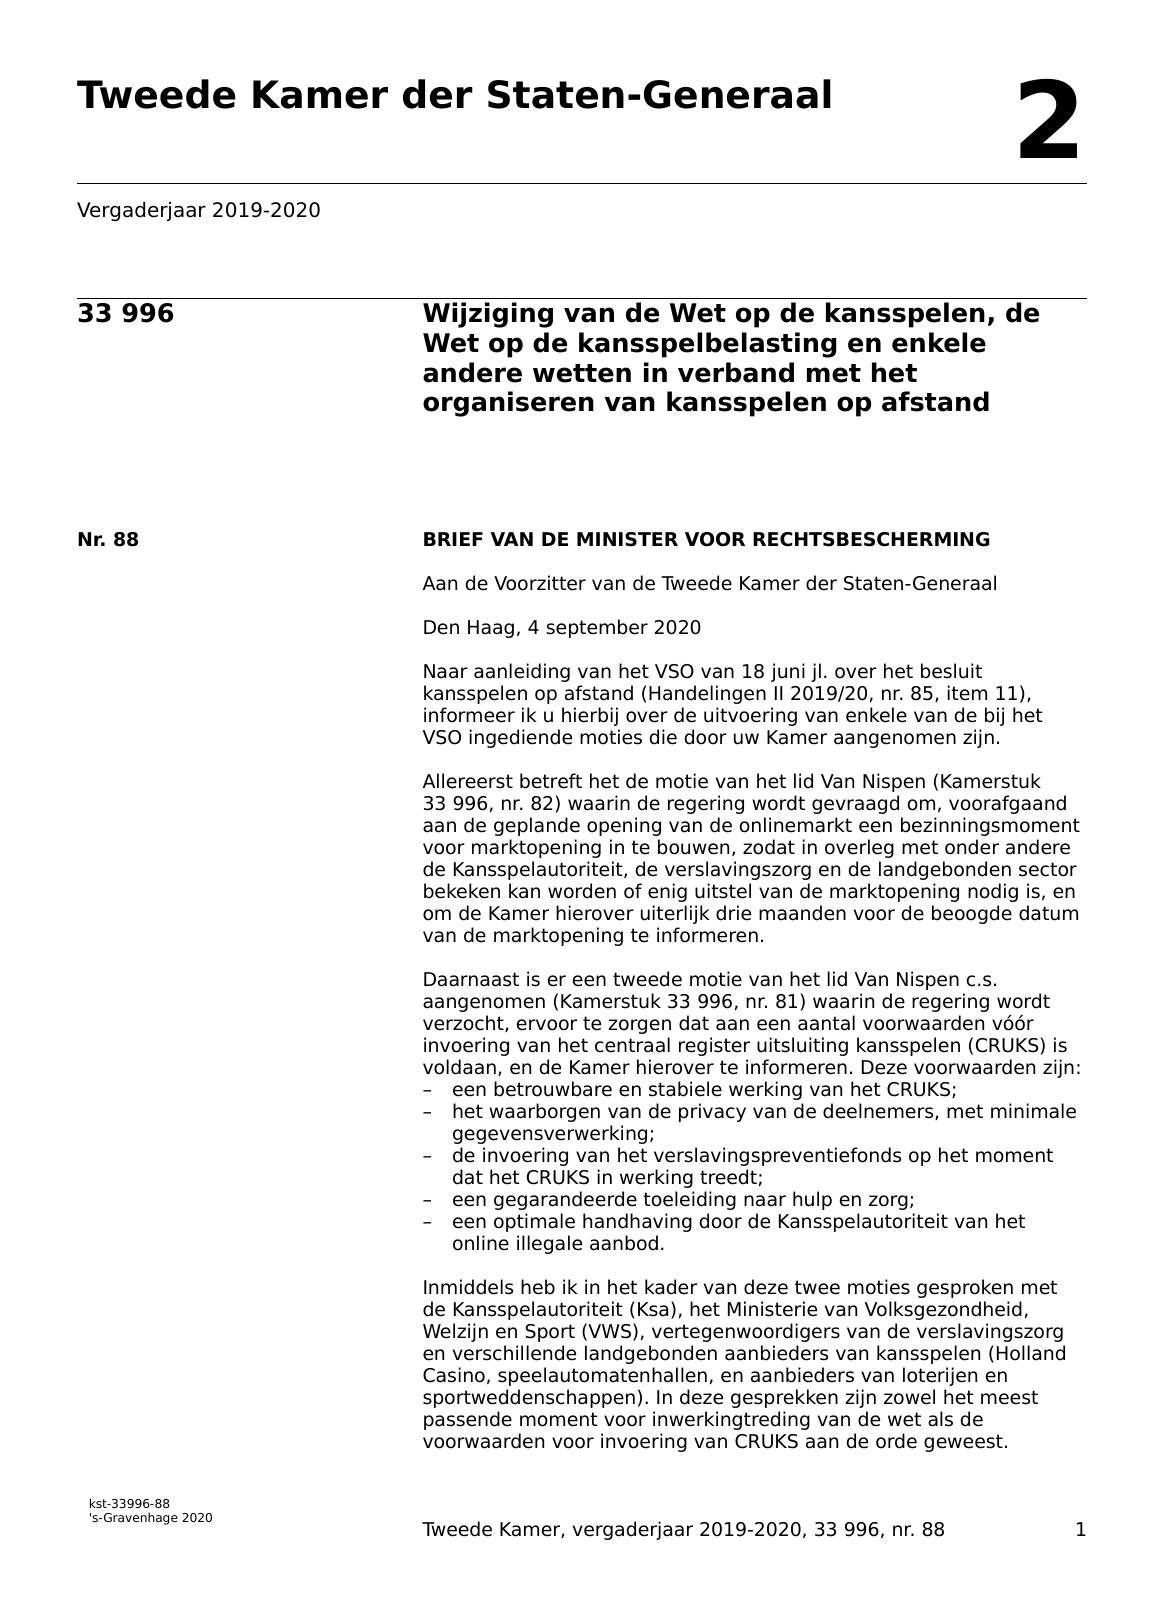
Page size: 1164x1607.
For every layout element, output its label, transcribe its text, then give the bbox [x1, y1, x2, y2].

text Inmiddels heb ik in het kader van deze twee moties gesproken met de Kansspelautoriteit (Ksa), het Ministerie van Volksgezondheid, Welzijn en Sport (VWS), vertegenwoordigers van de verslavingszorg en verschillende landgebonden aanbieders van kansspelen (Holland Casino, speelautomatenhallen, en aanbieders van loterijen en sportweddenschappen). In deze gesprekken zijn zowel het meest passende moment voor inwerkingtreding van de wet als de voorwaarden voor invoering van CRUKS aan de orde geweest. [422, 1277, 1087, 1453]
text – het waarborgen van de privacy van de deelnemers, met minimale gegevensverwerking; [422, 1101, 1087, 1145]
subtitle Nr. 88 BRIEF VAN DE MINISTER VOOR RECHTSBESCHERMING [77, 529, 1087, 551]
text Daarnaast is er een tweede motie van het lid Van Nispen c.s. aangenomen (Kamerstuk 33 996, nr. 81) waarin de regering wordt verzocht, ervoor te zorgen dat aan een aantal voorwaarden vóór invoering van het centraal register uitsluiting kansspelen (CRUKS) is voldaan, en de Kamer hierover te informeren. Deze voorwaarden zijn: [422, 969, 1087, 1079]
text – een gegarandeerde toeleiding naar hulp en zorg; [422, 1189, 1087, 1211]
text – de invoering van het verslavingspreventiefonds op het moment dat het CRUKS in werking treedt; [422, 1145, 1087, 1189]
text – een betrouwbare en stabiele werking van het CRUKS; [422, 1079, 1087, 1101]
subtitle 33 996 Wijziging van de Wet op de kansspelen, de Wet op de kansspelbelasting en enkele andere wetten in verband met het organiseren van kansspelen op afstand [77, 299, 1087, 418]
text kst-33996-88 [88, 1497, 323, 1511]
text 's-Gravenhage 2020 [88, 1511, 323, 1525]
table_header Tweede Kamer der Staten-Generaal [77, 59, 886, 183]
text – een optimale handhaving door de Kansspelautoriteit van het online illegale aanbod. [422, 1211, 1087, 1255]
text Den Haag, 4 september 2020 [422, 617, 1087, 639]
table_cell Vergaderjaar 2019-2020 [77, 184, 1087, 298]
text Naar aanleiding van het VSO van 18 juni jl. over het besluit kansspelen op afstand (Handelingen II 2019/20, nr. 85, item 11), informeer ik u hierbij over de uitvoering van enkele van de bij het VSO ingediende moties die door uw Kamer aangenomen zijn. [422, 661, 1087, 749]
text Allereerst betreft het de motie van het lid Van Nispen (Kamerstuk 33 996, nr. 82) waarin de regering wordt gevraagd om, voorafgaand aan de geplande opening van de onlinemarkt een bezinningsmoment voor marktopening in te bouwen, zodat in overleg met onder andere de Kansspelautoriteit, de verslavingszorg en de landgebonden sector bekeken kan worden of enig uitstel van de marktopening nodig is, en om de Kamer hierover uiterlijk drie maanden voor de beoogde datum van de marktopening te informeren. [422, 771, 1087, 947]
table_header 2 [886, 59, 1087, 183]
text Aan de Voorzitter van de Tweede Kamer der Staten-Generaal [422, 573, 1087, 595]
